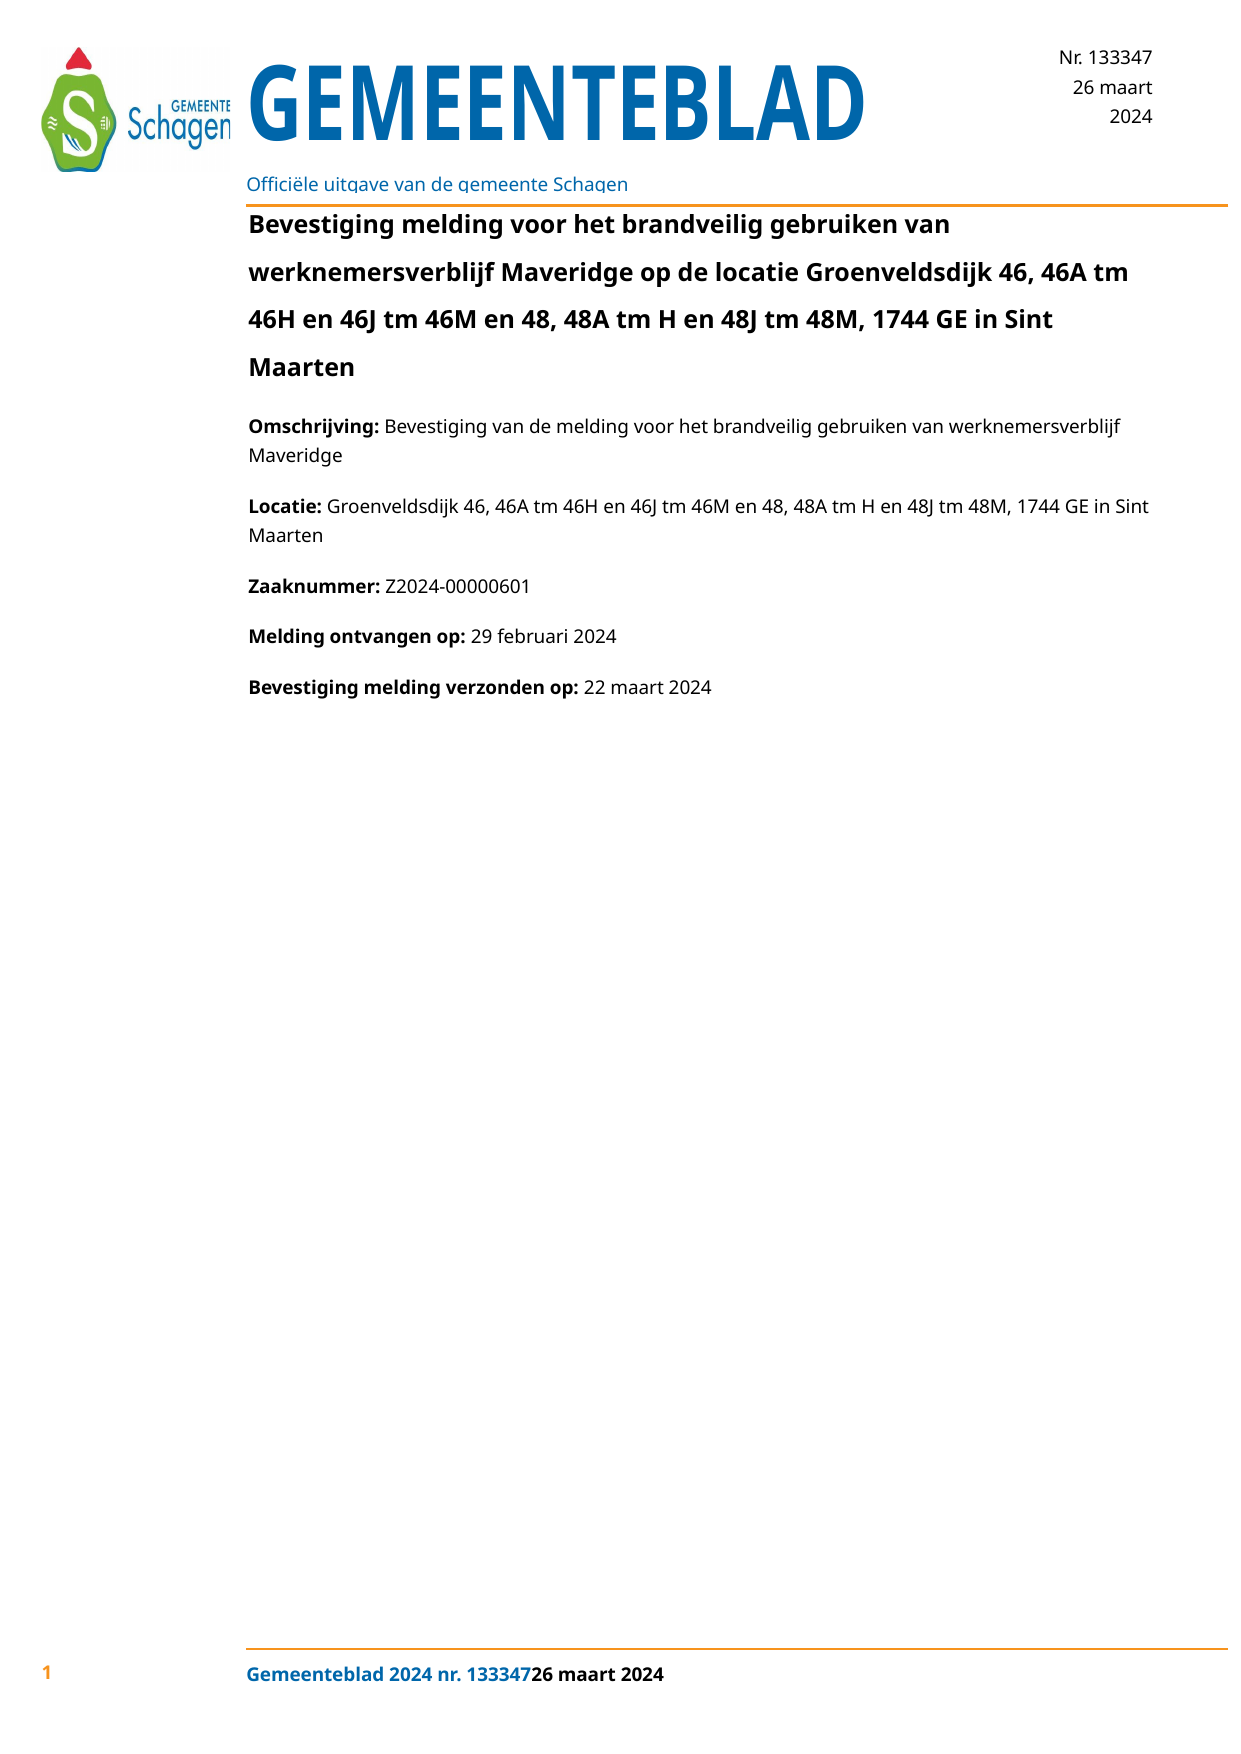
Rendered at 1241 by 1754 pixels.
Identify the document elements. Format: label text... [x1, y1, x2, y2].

text Bevestiging melding voor het brandveilig gebruiken van werknemersverblijf Maveridge op de locatie Groenveldsdijk 46, 46A tm 46H en 46J tm 46M en 48, 48A tm H en 48J tm 48M, 1744 GE in Sint Maarten [248, 207, 1152, 384]
text Omschrijving: Bevestiging van de melding voor het brandveilig gebruiken van werknemersverblijf Maveridge [248, 413, 1152, 468]
text Melding ontvangen op: 29 februari 2024 [248, 623, 1152, 649]
text Bevestiging melding verzonden op: 22 maart 2024 [248, 674, 1152, 700]
text Locatie: Groenveldsdijk 46, 46A tm 46H en 46J tm 46M en 48, 48A tm H en 48J tm 48M, 1744 GE in Sint Maarten [248, 493, 1152, 548]
text Zaaknummer: Z2024-00000601 [248, 573, 1152, 599]
picture [41, 47, 231, 172]
